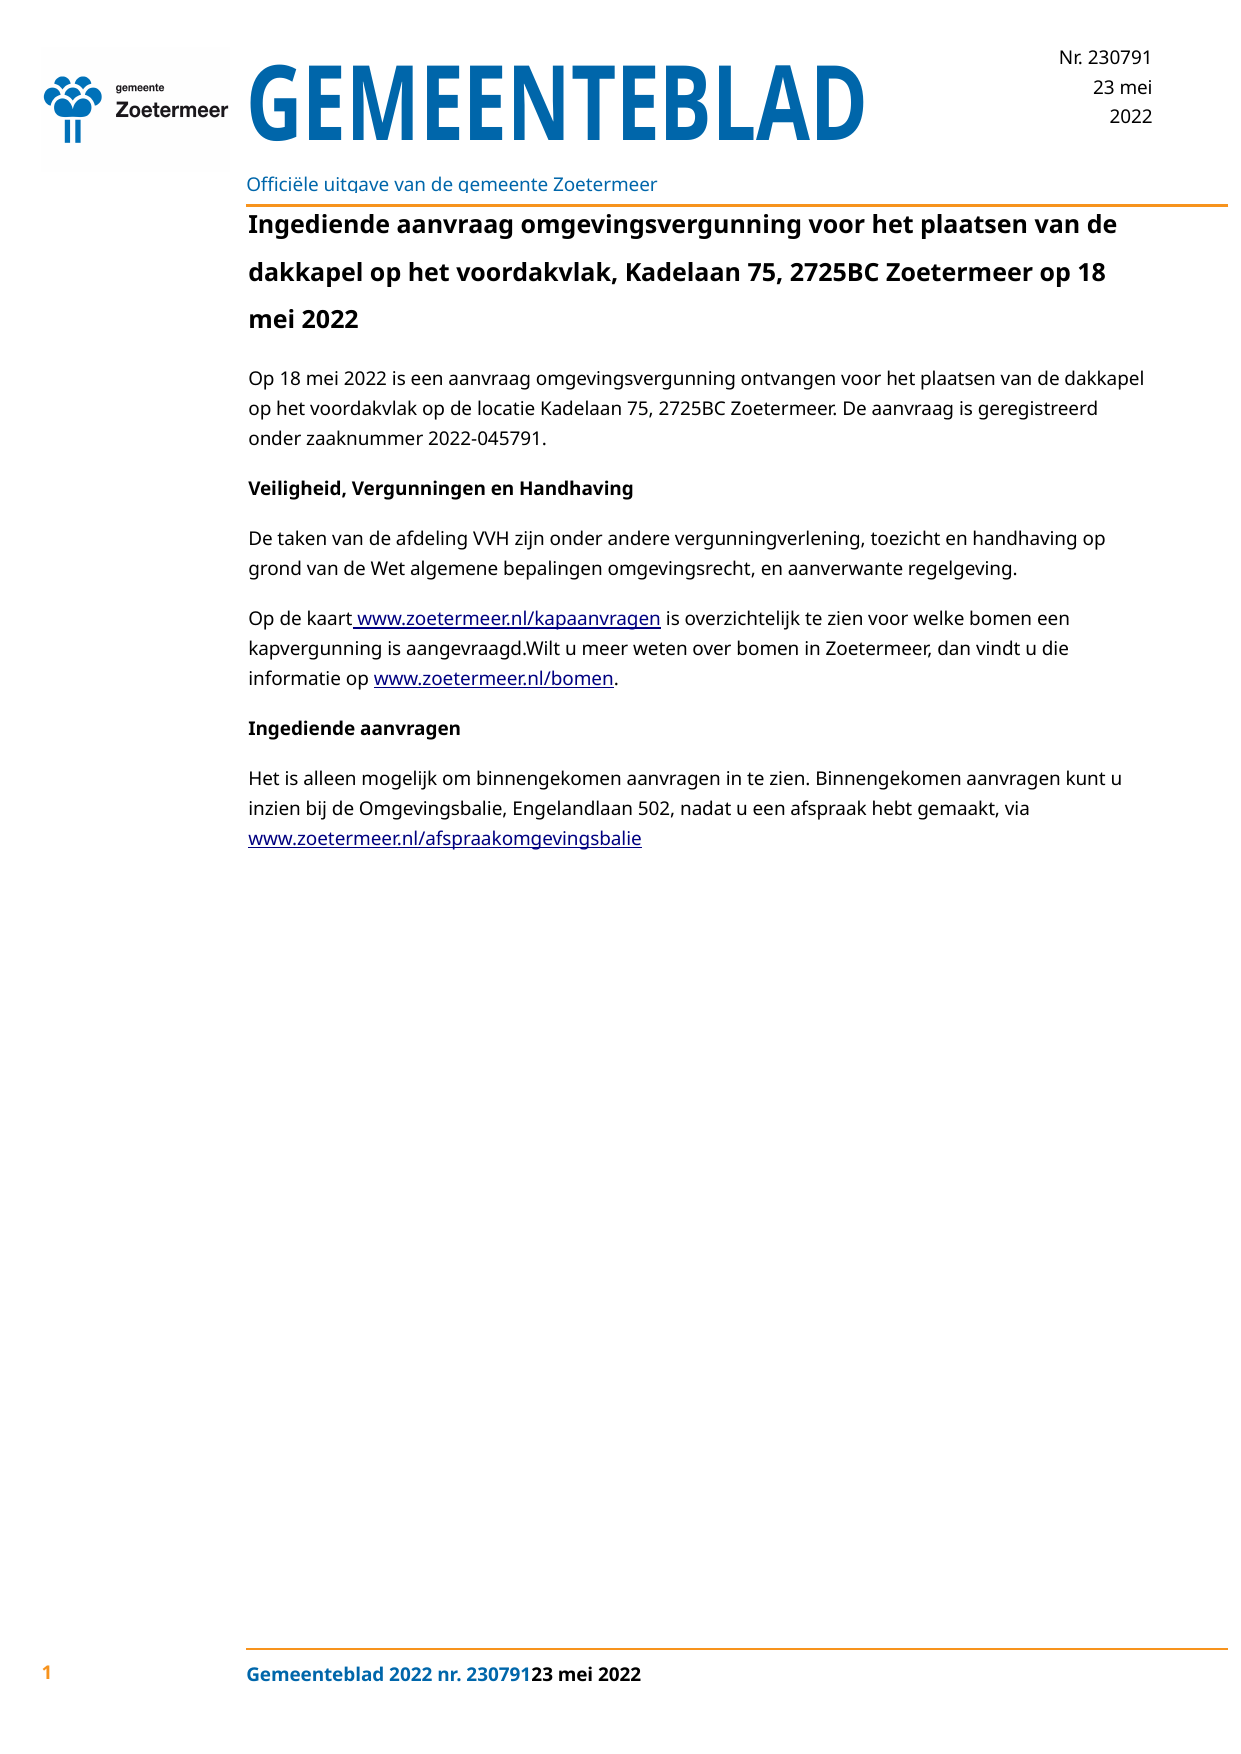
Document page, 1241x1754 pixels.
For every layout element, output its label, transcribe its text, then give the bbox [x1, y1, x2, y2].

text Veiligheid, Vergunningen en Handhaving [248, 475, 1152, 501]
text Op de kaart www.zoetermeer.nl/kapaanvragen is overzichtelijk te zien voor welke bomen een kapvergunning is aangevraagd.Wilt u meer weten over bomen in Zoetermeer, dan vindt u die informatie op www.zoetermeer.nl/bomen. [248, 606, 1152, 690]
text Ingediende aanvraag omgevingsvergunning voor het plaatsen van de dakkapel op het voordakvlak, Kadelaan 75, 2725BC Zoetermeer op 18 mei 2022 [248, 207, 1152, 336]
text Het is alleen mogelijk om binnengekomen aanvragen in te zien. Binnengekomen aanvragen kunt u inzien bij de Omgevingsbalie, Engelandlaan 502, nadat u een afspraak hebt gemaakt, via www.zoetermeer.nl/afspraakomgevingsbalie [248, 766, 1152, 850]
text Op 18 mei 2022 is een aanvraag omgevingsvergunning ontvangen voor het plaatsen van de dakkapel op het voordakvlak op de locatie Kadelaan 75, 2725BC Zoetermeer. De aanvraag is geregistreerd onder zaaknummer 2022-045791. [248, 366, 1152, 450]
text De taken van de afdeling VVH zijn onder andere vergunningverlening, toezicht en handhaving op grond van de Wet algemene bepalingen omgevingsrecht, en aanverwante regelgeving. [248, 526, 1152, 581]
text Ingediende aanvragen [248, 715, 1152, 741]
picture [41, 47, 231, 172]
